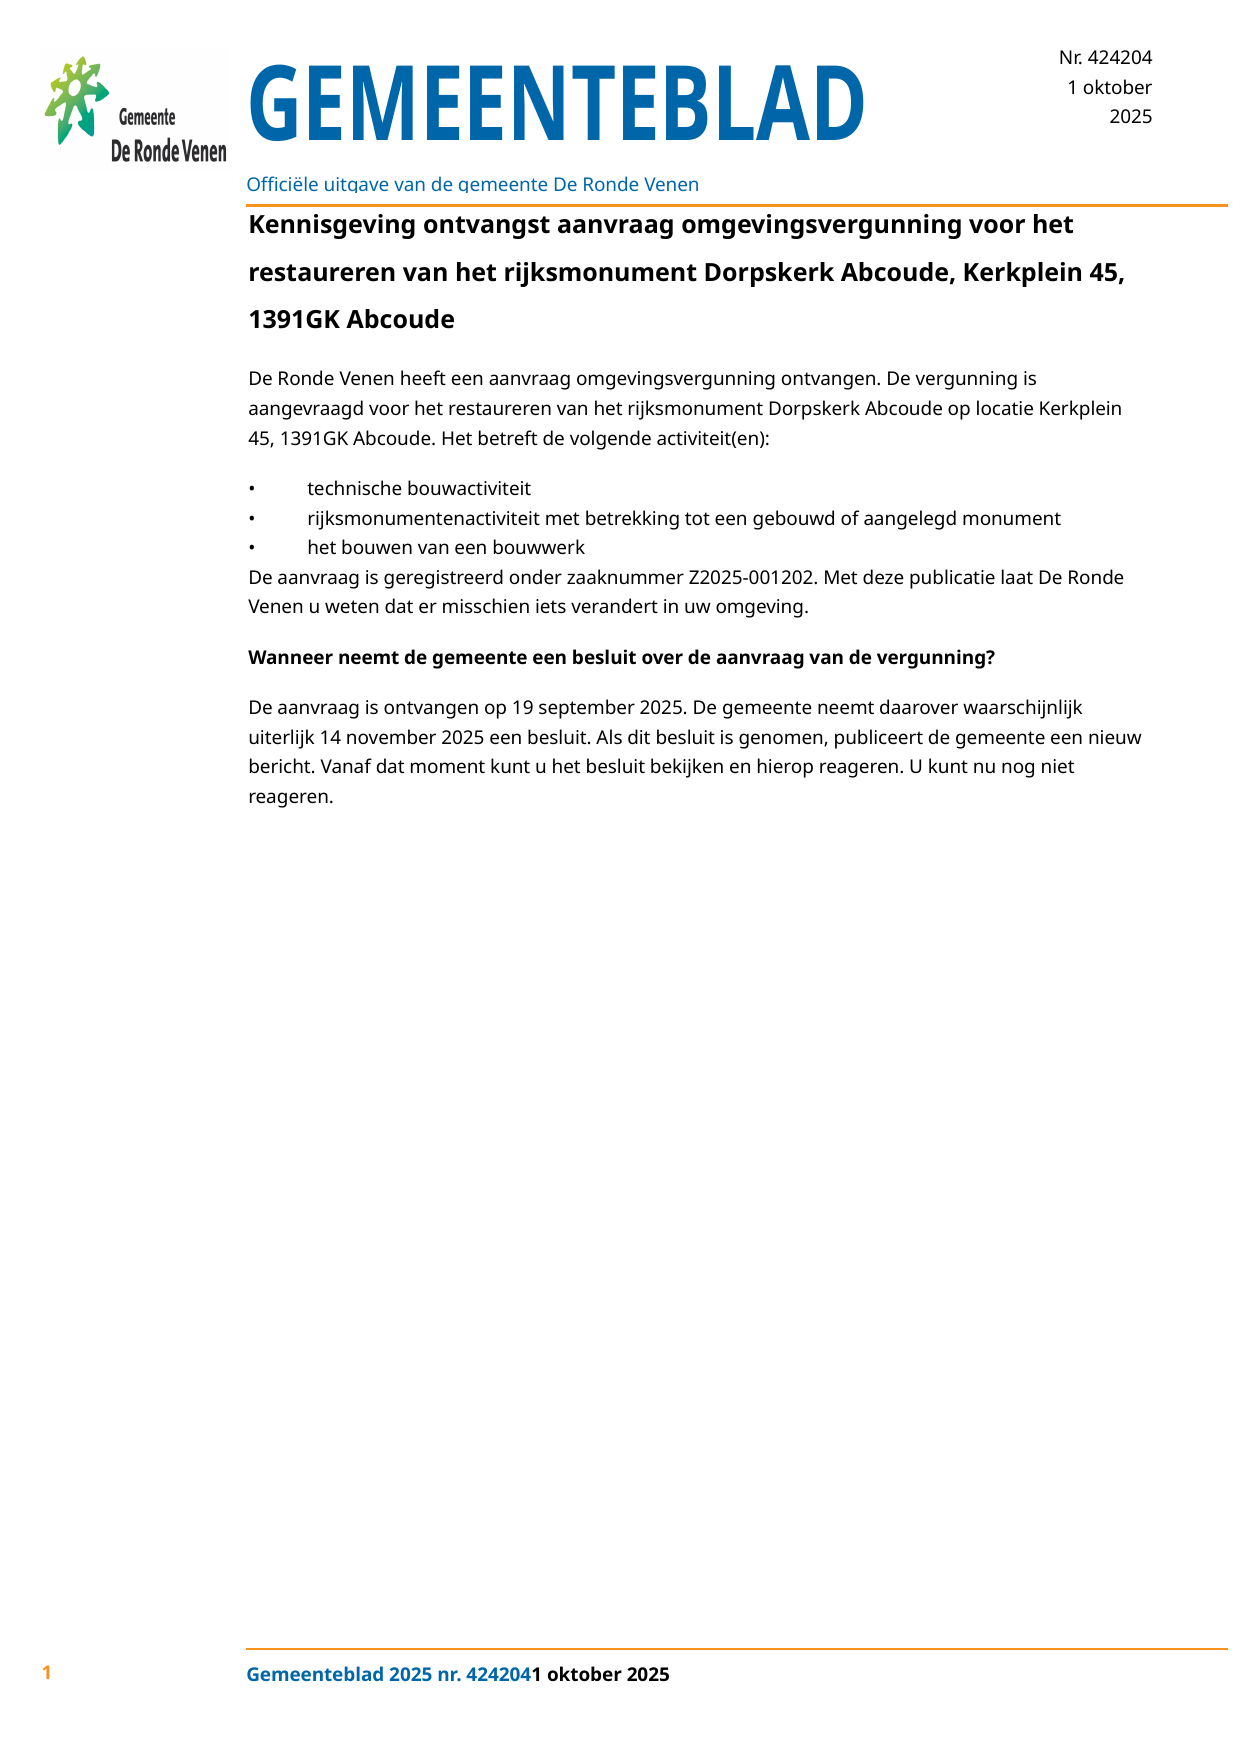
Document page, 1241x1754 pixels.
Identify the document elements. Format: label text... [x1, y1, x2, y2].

list rijksmonumentenactiviteit met betrekking tot een gebouwd of aangelegd monument [248, 505, 1152, 530]
text Wanneer neemt de gemeente een besluit over de aanvraag van de vergunning? [248, 644, 1152, 669]
text Kennisgeving ontvangst aanvraag omgevingsvergunning voor het restaureren van het rijksmonument Dorpskerk Abcoude, Kerkplein 45, 1391GK Abcoude [248, 207, 1152, 336]
list technische bouwactiviteit [248, 475, 1152, 501]
text De Ronde Venen heeft een aanvraag omgevingsvergunning ontvangen. De vergunning is aangevraagd voor het restaureren van het rijksmonument Dorpskerk Abcoude op locatie Kerkplein 45, 1391GK Abcoude. Het betreft de volgende activiteit(en): [248, 366, 1152, 450]
picture [41, 47, 231, 172]
list het bouwen van een bouwwerk [248, 534, 1152, 560]
text De aanvraag is ontvangen op 19 september 2025. De gemeente neemt daarover waarschijnlijk uiterlijk 14 november 2025 een besluit. Als dit besluit is genomen, publiceert de gemeente een nieuw bericht. Vanaf dat moment kunt u het besluit bekijken en hierop reageren. U kunt nu nog niet reageren. [248, 694, 1152, 809]
text De aanvraag is geregistreerd onder zaaknummer Z2025-001202. Met deze publicatie laat De Ronde Venen u weten dat er misschien iets verandert in uw omgeving. [248, 564, 1152, 619]
